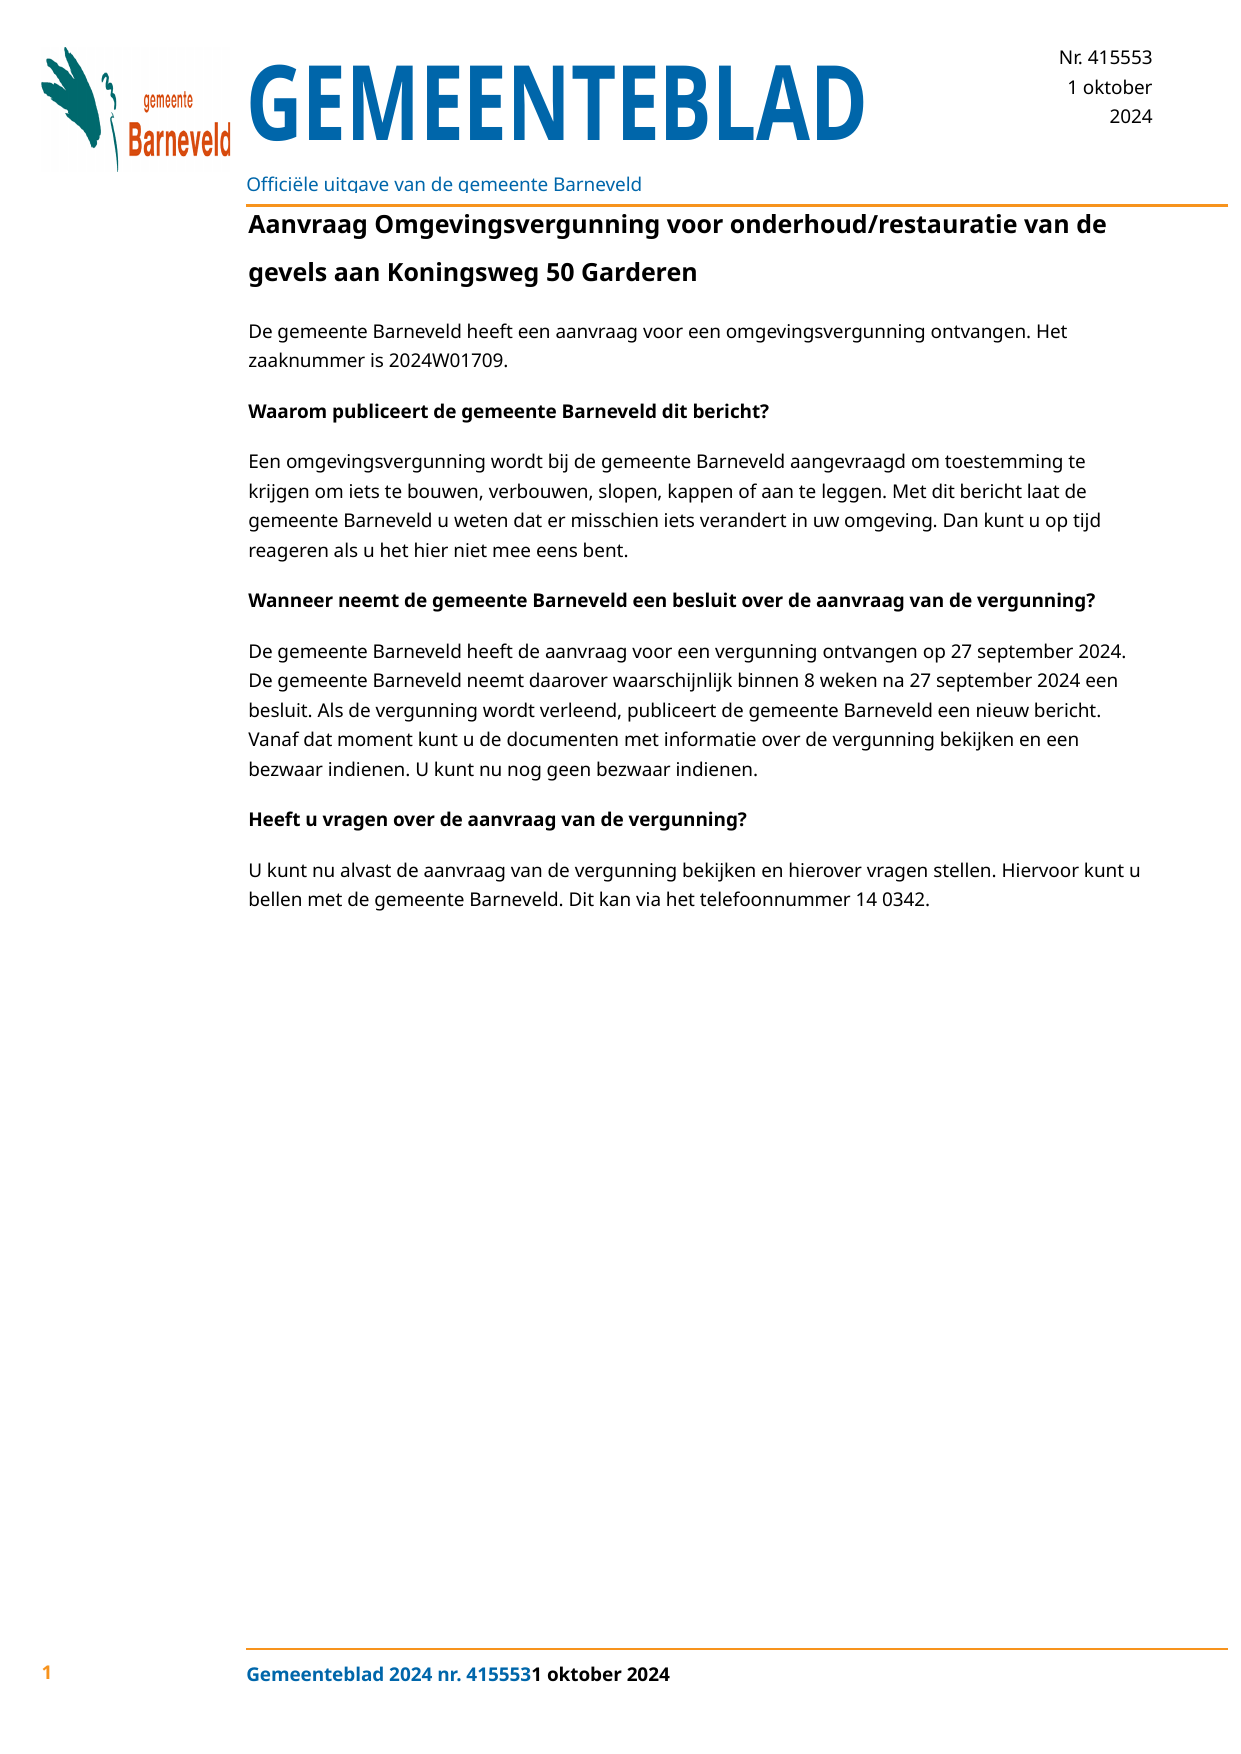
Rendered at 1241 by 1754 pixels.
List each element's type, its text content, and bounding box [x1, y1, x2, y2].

text Waarom publiceert de gemeente Barneveld dit bericht? [248, 398, 1152, 424]
text Aanvraag Omgevingsvergunning voor onderhoud/restauratie van de gevels aan Koningsweg 50 Garderen [248, 207, 1152, 288]
text De gemeente Barneveld heeft de aanvraag voor een vergunning ontvangen op 27 september 2024. De gemeente Barneveld neemt daarover waarschijnlijk binnen 8 weken na 27 september 2024 een besluit. Als de vergunning wordt verleend, publiceert de gemeente Barneveld een nieuw bericht. Vanaf dat moment kunt u de documenten met informatie over de vergunning bekijken en een bezwaar indienen. U kunt nu nog geen bezwaar indienen. [248, 638, 1152, 782]
picture [41, 47, 231, 172]
text Heeft u vragen over de aanvraag van de vergunning? [248, 807, 1152, 832]
text De gemeente Barneveld heeft een aanvraag voor een omgevingsvergunning ontvangen. Het zaaknummer is 2024W01709. [248, 318, 1152, 373]
text Wanneer neemt de gemeente Barneveld een besluit over de aanvraag van de vergunning? [248, 587, 1152, 613]
text Een omgevingsvergunning wordt bij de gemeente Barneveld aangevraagd om toestemming te krijgen om iets te bouwen, verbouwen, slopen, kappen of aan te leggen. Met dit bericht laat de gemeente Barneveld u weten dat er misschien iets verandert in uw omgeving. Dan kunt u op tijd reageren als u het hier niet mee eens bent. [248, 448, 1152, 563]
text U kunt nu alvast de aanvraag van de vergunning bekijken en hierover vragen stellen. Hiervoor kunt u bellen met de gemeente Barneveld. Dit kan via het telefoonnummer 14 0342. [248, 857, 1152, 912]
